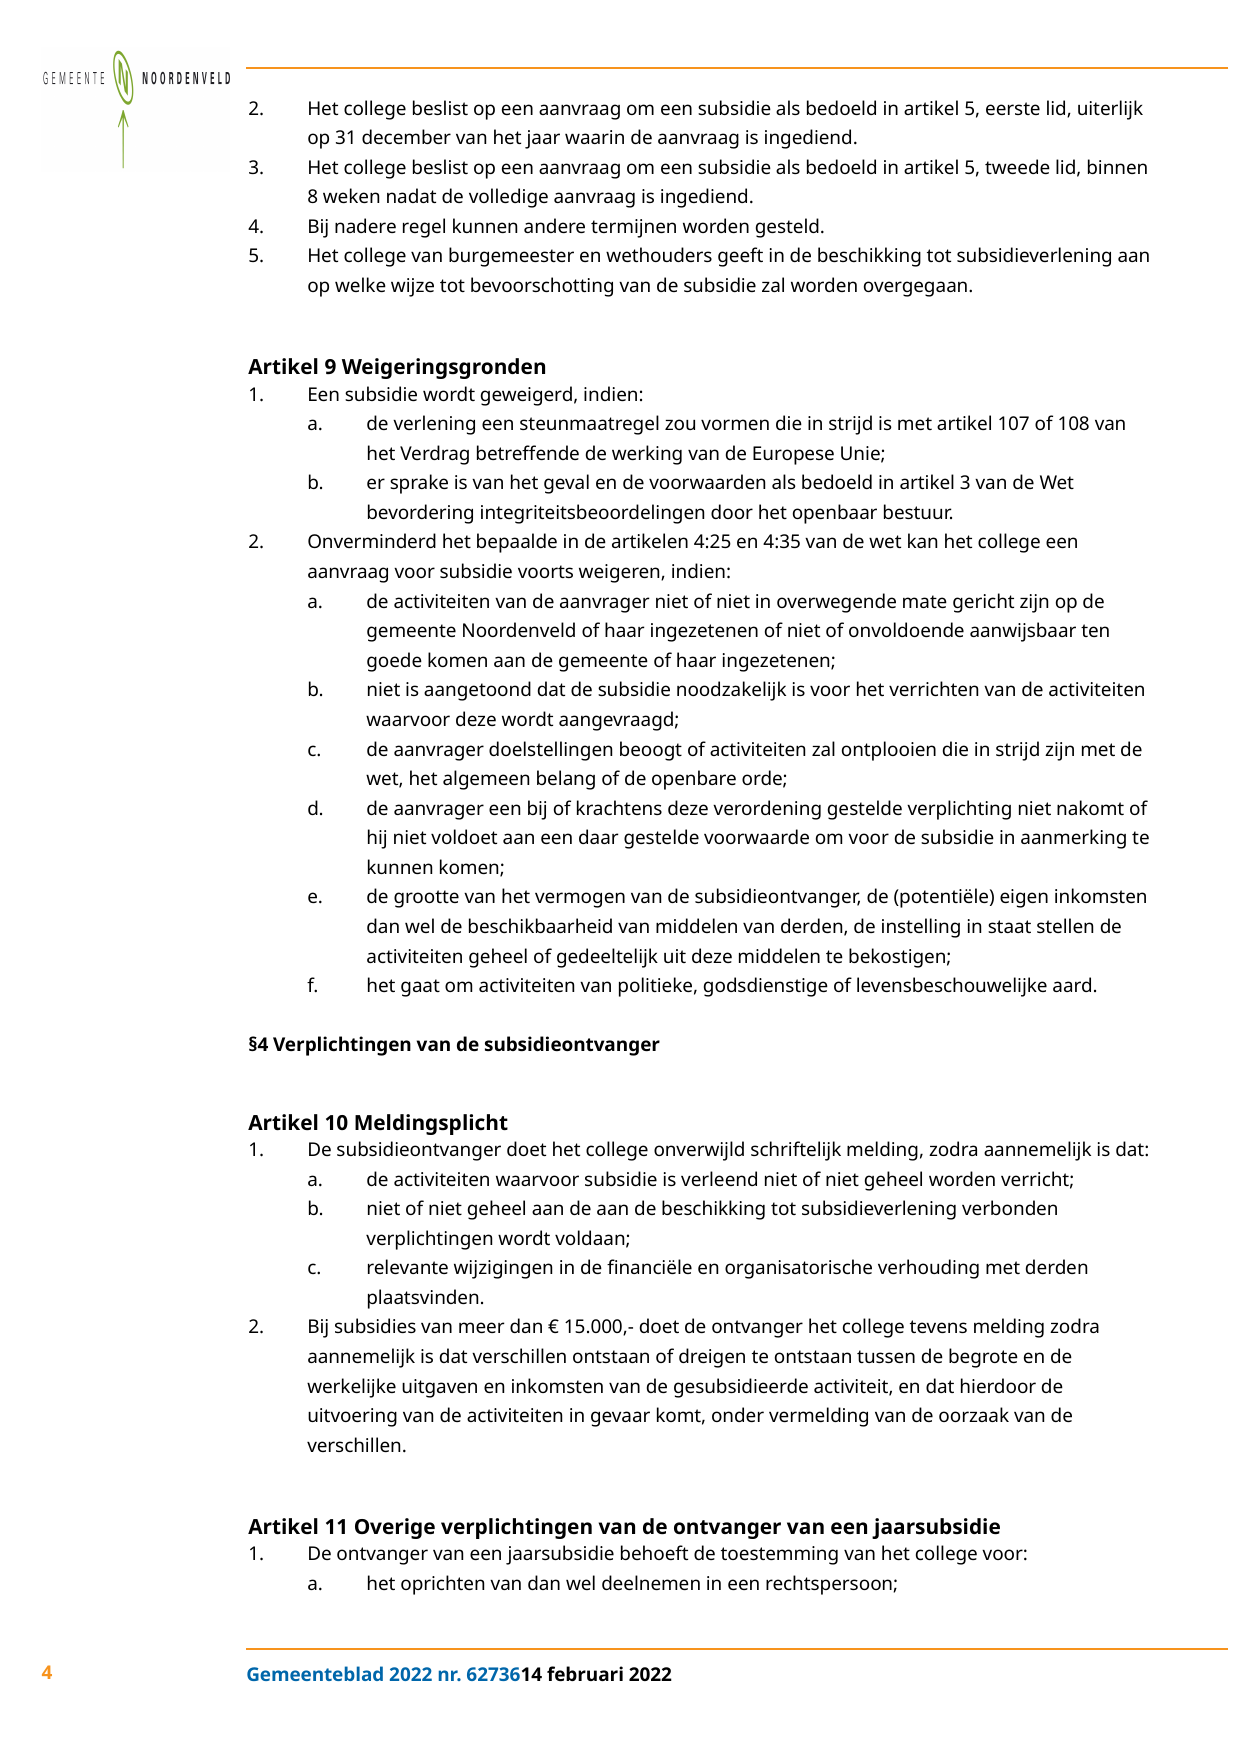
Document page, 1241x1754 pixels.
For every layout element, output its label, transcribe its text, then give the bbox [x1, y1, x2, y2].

list Bij subsidies van meer dan € 15.000,- doet de ontvanger het college tevens melding zodra aannemelijk is dat verschillen ontstaan of dreigen te ontstaan tussen de begrote en de werkelijke uitgaven en inkomsten van de gesubsidieerde activiteit, en dat hierdoor de uitvoering van de activiteiten in gevaar komt, onder vermelding van de oorzaak van de verschillen. [248, 1314, 1152, 1458]
list de verlening een steunmaatregel zou vormen die in strijd is met artikel 107 of 108 van het Verdrag betreffende de werking van de Europese Unie; [307, 410, 1152, 466]
list Het college beslist op een aanvraag om een subsidie als bedoeld in artikel 5, tweede lid, binnen 8 weken nadat de volledige aanvraag is ingediend. [248, 154, 1152, 209]
list De ontvanger van een jaarsubsidie behoeft de toestemming van het college voor: [248, 1540, 1152, 1566]
list niet of niet geheel aan de aan de beschikking tot subsidieverlening verbonden verplichtingen wordt voldaan; [307, 1195, 1152, 1251]
list het gaat om activiteiten van politieke, godsdienstige of levensbeschouwelijke aard. [307, 972, 1152, 998]
list Het college beslist op een aanvraag om een subsidie als bedoeld in artikel 5, eerste lid, uiterlijk op 31 december van het jaar waarin de aanvraag is ingediend. [248, 95, 1152, 150]
text §4 Verplichtingen van de subsidieontvanger [248, 1032, 1152, 1057]
list De subsidieontvanger doet het college onverwijld schriftelijk melding, zodra aannemelijk is dat: [248, 1136, 1152, 1162]
list het oprichten van dan wel deelnemen in een rechtspersoon; [307, 1570, 1152, 1596]
list de aanvrager doelstellingen beoogt of activiteiten zal ontplooien die in strijd zijn met de wet, het algemeen belang of de openbare orde; [307, 736, 1152, 791]
list relevante wijzigingen in de financiële en organisatorische verhouding met derden plaatsvinden. [307, 1254, 1152, 1310]
list Het college van burgemeester en wethouders geeft in de beschikking tot subsidieverlening aan op welke wijze tot bevoorschotting van de subsidie zal worden overgegaan. [248, 243, 1152, 298]
picture [41, 47, 231, 172]
text Artikel 11 Overige verplichtingen van de ontvanger van een jaarsubsidie [248, 1512, 1152, 1540]
list de activiteiten van de aanvrager niet of niet in overwegende mate gericht zijn op de gemeente Noordenveld of haar ingezetenen of niet of onvoldoende aanwijsbaar ten goede komen aan de gemeente of haar ingezetenen; [307, 588, 1152, 673]
text Artikel 9 Weigeringsgronden [248, 352, 1152, 381]
list niet is aangetoond dat de subsidie noodzakelijk is voor het verrichten van de activiteiten waarvoor deze wordt aangevraagd; [307, 677, 1152, 732]
list Bij nadere regel kunnen andere termijnen worden gesteld. [248, 213, 1152, 239]
list de grootte van het vermogen van de subsidieontvanger, de (potentiële) eigen inkomsten dan wel de beschikbaarheid van middelen van derden, de instelling in staat stellen de activiteiten geheel of gedeeltelijk uit deze middelen te bekostigen; [307, 884, 1152, 968]
text Artikel 10 Meldingsplicht [248, 1108, 1152, 1136]
list Onverminderd het bepaalde in de artikelen 4:25 en 4:35 van de wet kan het college een aanvraag voor subsidie voorts weigeren, indien: [248, 529, 1152, 584]
list er sprake is van het geval en de voorwaarden als bedoeld in artikel 3 van de Wet bevordering integriteitsbeoordelingen door het openbaar bestuur. [307, 469, 1152, 525]
list de aanvrager een bij of krachtens deze verordening gestelde verplichting niet nakomt of hij niet voldoet aan een daar gestelde voorwaarde om voor de subsidie in aanmerking te kunnen komen; [307, 795, 1152, 880]
list Een subsidie wordt geweigerd, indien: [248, 381, 1152, 406]
list de activiteiten waarvoor subsidie is verleend niet of niet geheel worden verricht; [307, 1166, 1152, 1191]
